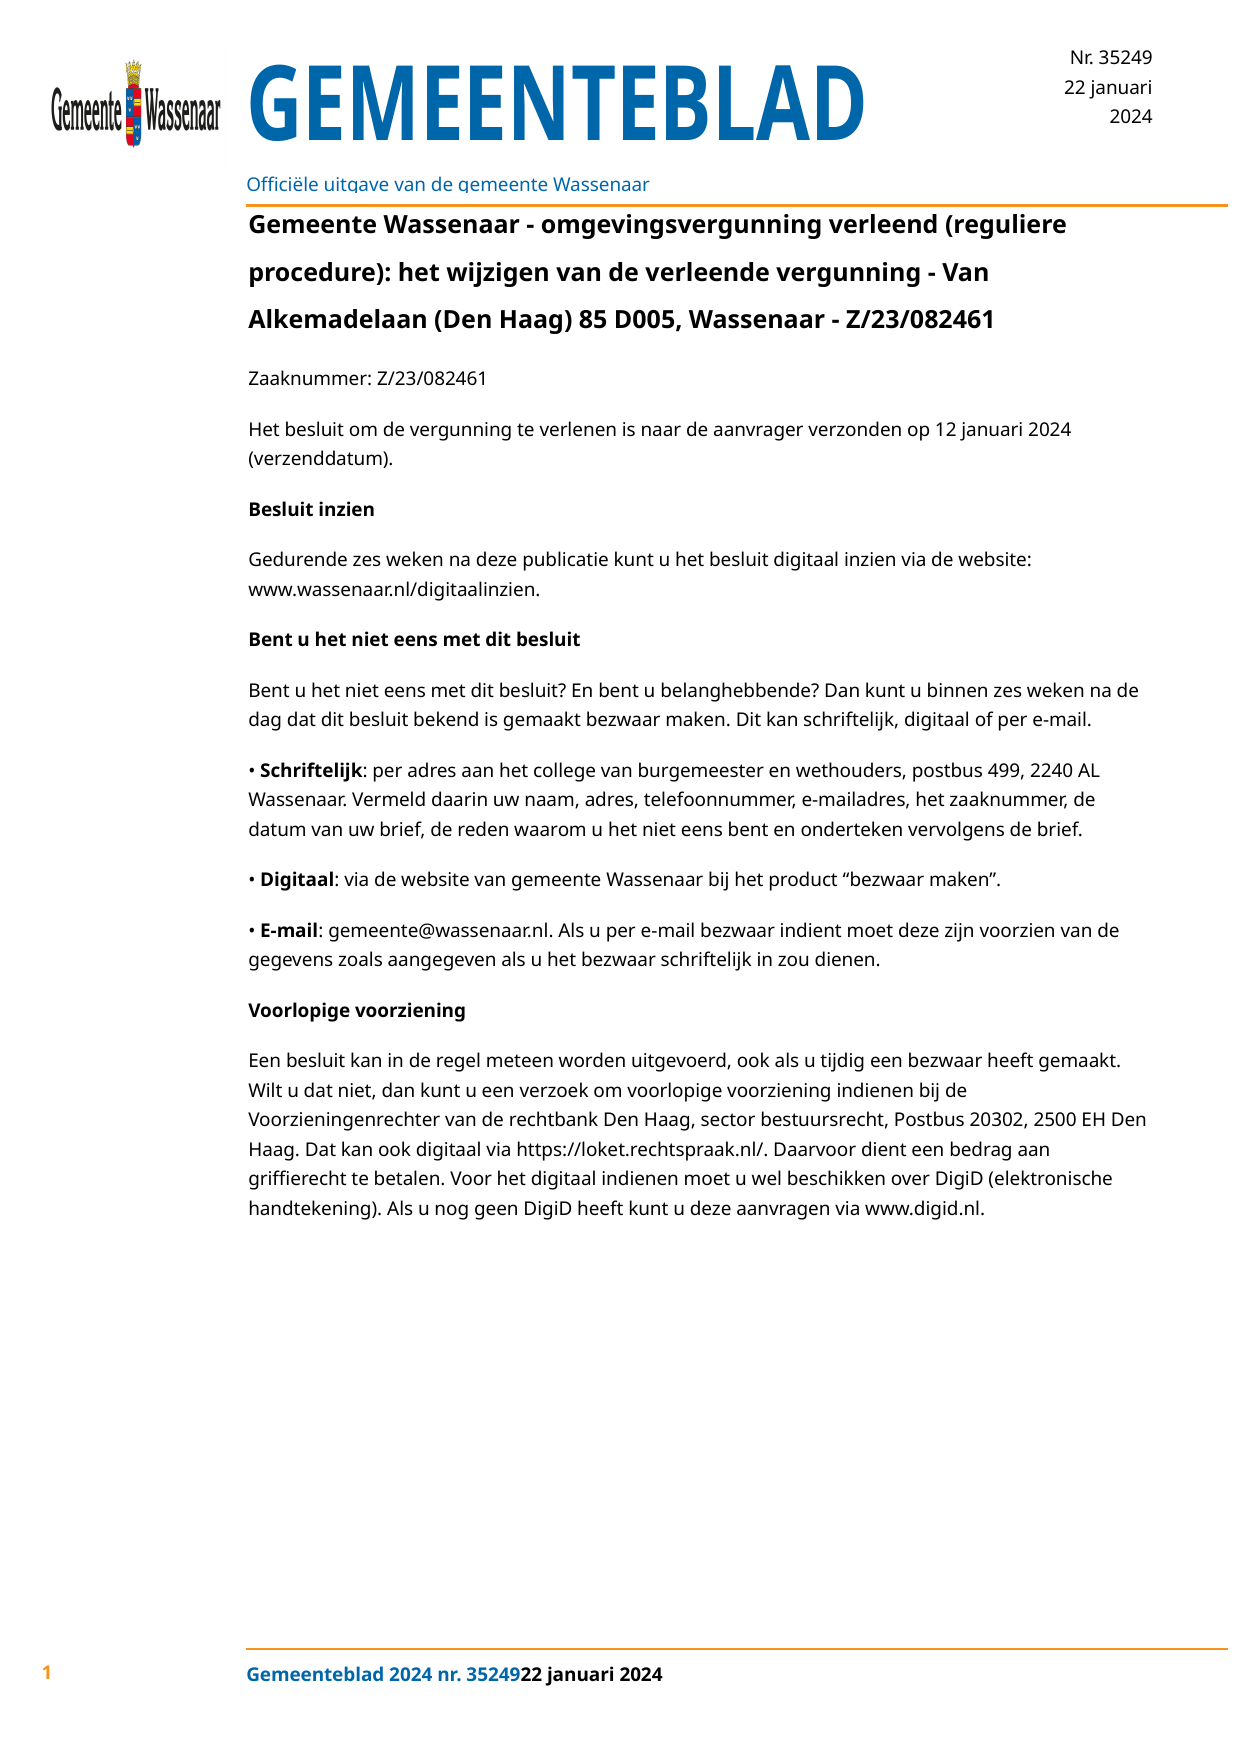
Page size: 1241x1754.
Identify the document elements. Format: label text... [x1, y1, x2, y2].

text Besluit inzien [248, 496, 1152, 522]
text Gemeente Wassenaar - omgevingsvergunning verleend (reguliere procedure): het wijzigen van de verleende vergunning - Van Alkemadelaan (Den Haag) 85 D005, Wassenaar - Z/23/082461 [248, 207, 1152, 336]
text • E-mail: gemeente@wassenaar.nl. Als u per e-mail bezwaar indient moet deze zijn voorzien van de gegevens zoals aangegeven als u het bezwaar schriftelijk in zou dienen. [248, 917, 1152, 972]
text • Digitaal: via de website van gemeente Wassenaar bij het product “bezwaar maken”. [248, 866, 1152, 892]
text • Schriftelijk: per adres aan het college van burgemeester en wethouders, postbus 499, 2240 AL Wassenaar. Vermeld daarin uw naam, adres, telefoonnummer, e-mailadres, het zaaknummer, de datum van uw brief, de reden waarom u het niet eens bent en onderteken vervolgens de brief. [248, 757, 1152, 842]
picture [41, 47, 231, 172]
text Gedurende zes weken na deze publicatie kunt u het besluit digitaal inzien via de website: www.wassenaar.nl/digitaalinzien. [248, 546, 1152, 602]
text Bent u het niet eens met dit besluit [248, 626, 1152, 652]
text Het besluit om de vergunning te verlenen is naar de aanvrager verzonden op 12 januari 2024 (verzenddatum). [248, 416, 1152, 471]
text Een besluit kan in de regel meteen worden uitgevoerd, ook als u tijdig een bezwaar heeft gemaakt. Wilt u dat niet, dan kunt u een verzoek om voorlopige voorziening indienen bij de Voorzieningenrechter van de rechtbank Den Haag, sector bestuursrecht, Postbus 20302, 2500 EH Den Haag. Dat kan ook digitaal via https://loket.rechtspraak.nl/. Daarvoor dient een bedrag aan griffierecht te betalen. Voor het digitaal indienen moet u wel beschikken over DigiD (elektronische handtekening). Als u nog geen DigiD heeft kunt u deze aanvragen via www.digid.nl. [248, 1047, 1152, 1221]
text Bent u het niet eens met dit besluit? En bent u belanghebbende? Dan kunt u binnen zes weken na de dag dat dit besluit bekend is gemaakt bezwaar maken. Dit kan schriftelijk, digitaal of per e-mail. [248, 677, 1152, 732]
text Zaaknummer: Z/23/082461 [248, 366, 1152, 391]
text Voorlopige voorziening [248, 997, 1152, 1022]
